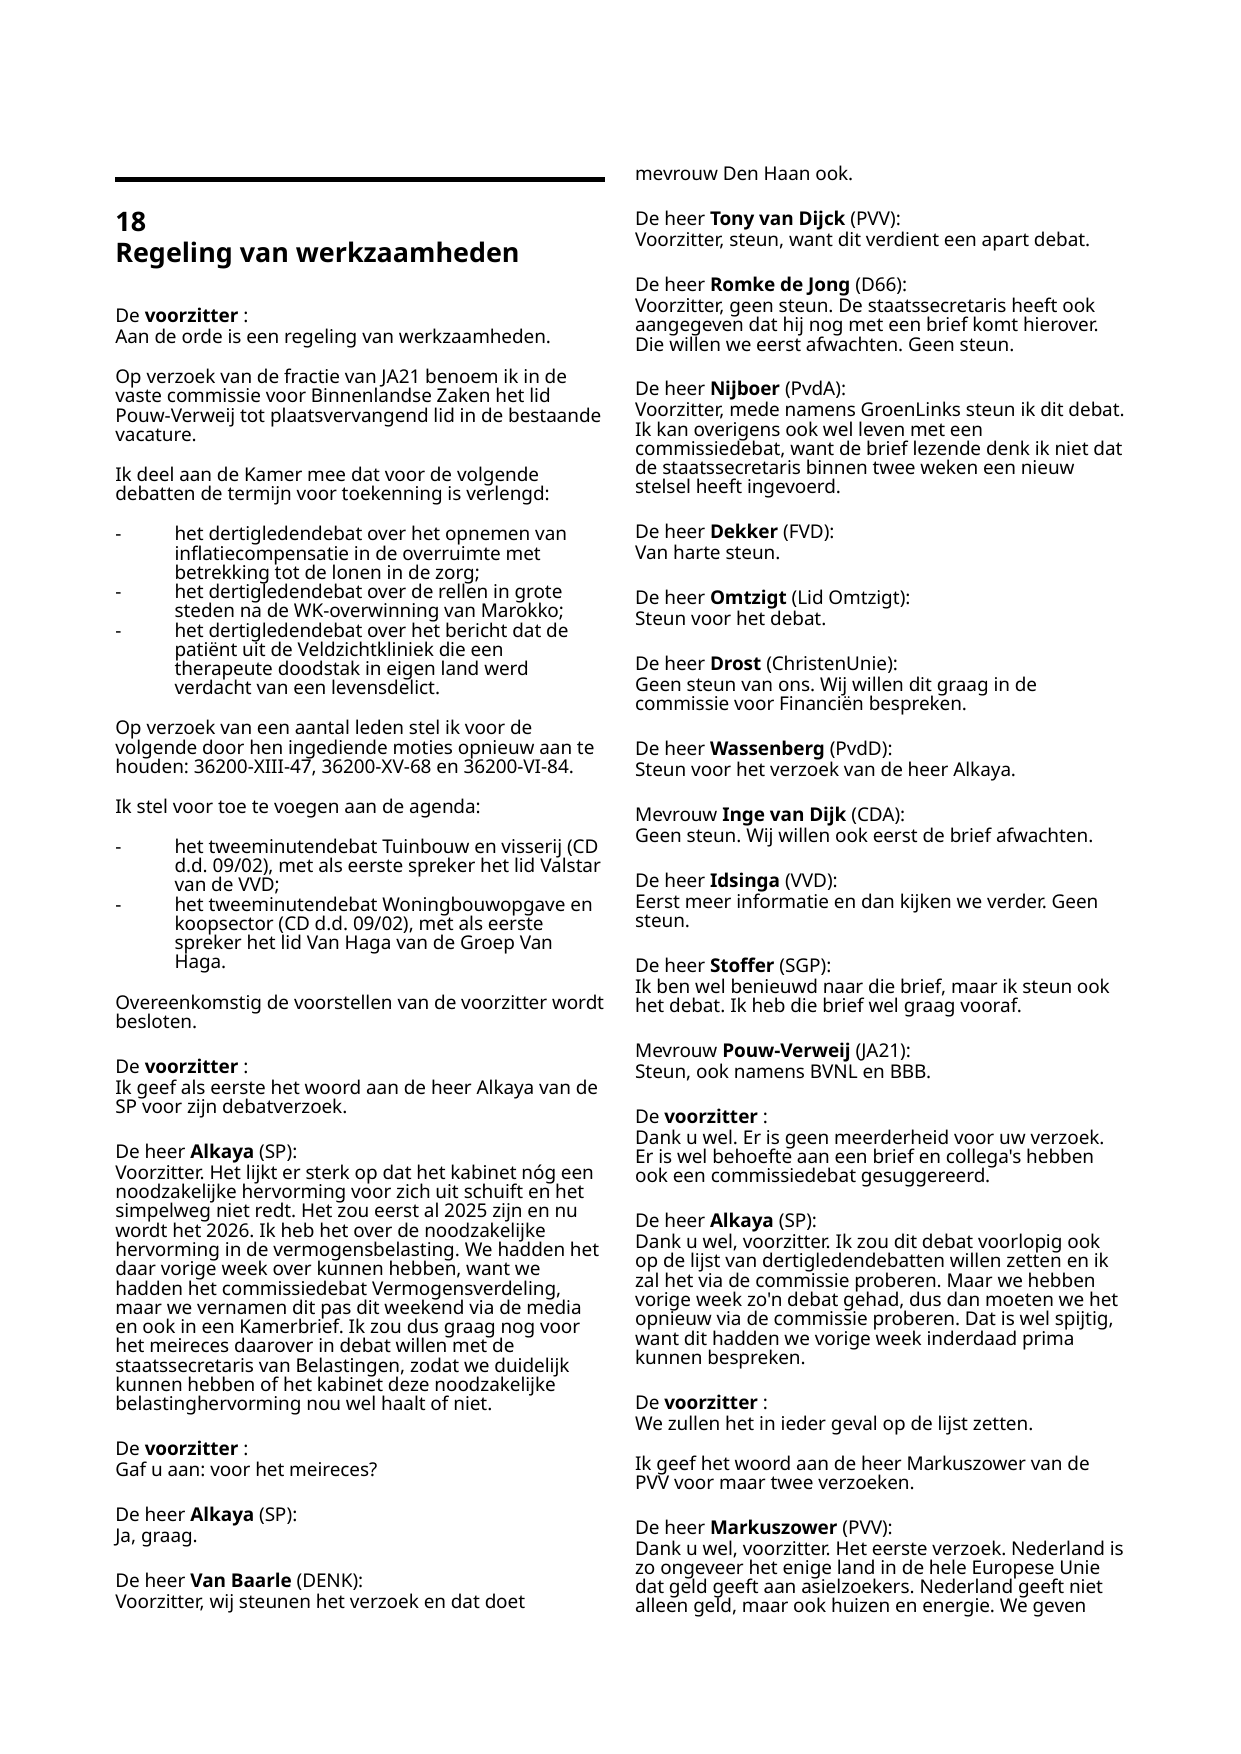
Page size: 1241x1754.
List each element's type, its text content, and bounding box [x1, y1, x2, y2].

list het dertigledendebat over het opnemen van inflatiecompensatie in de overruimte met betrekking tot de lonen in de zorg; [115, 525, 605, 583]
text Mevrouw Pouw-Verweij (JA21): [635, 1037, 1125, 1063]
text Steun voor het debat. [635, 610, 1125, 629]
text Geen steun. Wij willen ook eerst de brief afwachten. [635, 827, 1125, 846]
text Ik geef het woord aan de heer Markuszower van de PVV voor maar twee verzoeken. [635, 1454, 1125, 1493]
text We zullen het in ieder geval op de lijst zetten. [635, 1414, 1125, 1434]
text Dank u wel, voorzitter. Het eerste verzoek. Nederland is zo ongeveer het enige land in de hele Europese Unie dat geld geeft aan asielzoekers. Nederland geeft niet alleen geld, maar ook huizen en energie. We geven [635, 1540, 1125, 1617]
text De heer Markuszower (PVV): [635, 1514, 1125, 1540]
text Voorzitter, geen steun. De staatssecretaris heeft ook aangegeven dat hij nog met een brief komt hierover. Die willen we eerst afwachten. Geen steun. [635, 297, 1125, 355]
text De heer Stoffer (SGP): [635, 952, 1125, 978]
text Van harte steun. [635, 544, 1125, 563]
text De heer Idsinga (VVD): [635, 867, 1125, 893]
text De voorzitter : [635, 1389, 1125, 1414]
text Steun, ook namens BVNL en BBB. [635, 1063, 1125, 1082]
list het tweeminutendebat Tuinbouw en visserij (CD d.d. 09/02), met als eerste spreker het lid Valstar van de VVD; [115, 838, 605, 896]
text De heer Van Baarle (DENK): [115, 1567, 605, 1593]
list het tweeminutendebat Woningbouwopgave en koopsector (CD d.d. 09/02), met als eerste spreker het lid Van Haga van de Groep Van Haga. [115, 896, 605, 973]
text Gaf u aan: voor het meireces? [115, 1461, 605, 1480]
text Dank u wel, voorzitter. Ik zou dit debat voorlopig ook op de lijst van dertigledendebatten willen zetten en ik zal het via de commissie proberen. Maar we hebben vorige week zo'n debat gehad, dus dan moeten we het opnieuw via de commissie proberen. Dat is wel spijtig, want dit hadden we vorige week inderdaad prima kunnen bespreken. [635, 1233, 1125, 1368]
list het dertigledendebat over het bericht dat de patiënt uit de Veldzichtkliniek die een therapeute doodstak in eigen land werd verdacht van een levensdelict. [115, 622, 605, 699]
text Op verzoek van een aantal leden stel ik voor de volgende door hen ingediende moties opnieuw aan te houden: 36200-XIII-47, 36200-XV-68 en 36200-VI-84. [115, 719, 605, 777]
text De voorzitter : [115, 1053, 605, 1079]
text Aan de orde is een regeling van werkzaamheden. [115, 328, 605, 347]
text Ik ben wel benieuwd naar die brief, maar ik steun ook het debat. Ik heb die brief wel graag vooraf. [635, 978, 1125, 1016]
text Ja, graag. [115, 1527, 605, 1546]
text mevrouw Den Haan ook. [635, 165, 1125, 184]
text De heer Alkaya (SP): [635, 1207, 1125, 1233]
text De voorzitter : [115, 302, 605, 328]
text De heer Alkaya (SP): [115, 1138, 605, 1164]
text De heer Tony van Dijck (PVV): [635, 205, 1125, 231]
text Op verzoek van de fractie van JA21 benoem ik in de vaste commissie voor Binnenlandse Zaken het lid Pouw-Verweij tot plaatsvervangend lid in de bestaande vacature. [115, 368, 605, 445]
text Ik geef als eerste het woord aan de heer Alkaya van de SP voor zijn debatverzoek. [115, 1079, 605, 1117]
text De heer Nijboer (PvdA): [635, 376, 1125, 401]
text De voorzitter : [115, 1435, 605, 1461]
text De heer Alkaya (SP): [115, 1501, 605, 1527]
text De voorzitter : [635, 1103, 1125, 1129]
text Dank u wel. Er is geen meerderheid voor uw verzoek. Er is wel behoefte aan een brief en collega's hebben ook een commissiedebat gesuggereerd. [635, 1129, 1125, 1187]
text Overeenkomstig de voorstellen van de voorzitter wordt besloten. [115, 994, 605, 1032]
text Voorzitter, steun, want dit verdient een apart debat. [635, 231, 1125, 250]
text De heer Omtzigt (Lid Omtzigt): [635, 584, 1125, 610]
text Steun voor het verzoek van de heer Alkaya. [635, 761, 1125, 780]
text Ik stel voor toe te voegen aan de agenda: [115, 798, 605, 817]
text Voorzitter, wij steunen het verzoek en dat doet [115, 1593, 605, 1612]
text De heer Drost (ChristenUnie): [635, 650, 1125, 676]
text De heer Dekker (FVD): [635, 518, 1125, 544]
text 18 [115, 203, 605, 239]
text De heer Wassenberg (PvdD): [635, 735, 1125, 761]
text Voorzitter. Het lijkt er sterk op dat het kabinet nóg een noodzakelijke hervorming voor zich uit schuift en het simpelweg niet redt. Het zou eerst al 2025 zijn en nu wordt het 2026. Ik heb het over de noodzakelijke hervorming in de vermogensbelasting. We hadden het daar vorige week over kunnen hebben, want we hadden het commissiedebat Vermogensverdeling, maar we vernamen dit pas dit weekend via de media en ook in een Kamerbrief. Ik zou dus graag nog voor het meireces daarover in debat willen met de staatssecretaris van Belastingen, zodat we duidelijk kunnen hebben of het kabinet deze noodzakelijke belastinghervorming nou wel haalt of niet. [115, 1164, 605, 1414]
text Regeling van werkzaamheden [115, 239, 605, 283]
text Voorzitter, mede namens GroenLinks steun ik dit debat. Ik kan overigens ook wel leven met een commissiedebat, want de brief lezende denk ik niet dat de staatssecretaris binnen twee weken een nieuw stelsel heeft ingevoerd. [635, 401, 1125, 498]
text Ik deel aan de Kamer mee dat voor de volgende debatten de termijn voor toekenning is verlengd: [115, 466, 605, 504]
list het dertigledendebat over de rellen in grote steden na de WK-overwinning van Marokko; [115, 583, 605, 622]
text Mevrouw Inge van Dijk (CDA): [635, 801, 1125, 827]
text Eerst meer informatie en dan kijken we verder. Geen steun. [635, 893, 1125, 931]
text Geen steun van ons. Wij willen dit graag in de commissie voor Financiën bespreken. [635, 676, 1125, 714]
text De heer Romke de Jong (D66): [635, 271, 1125, 297]
